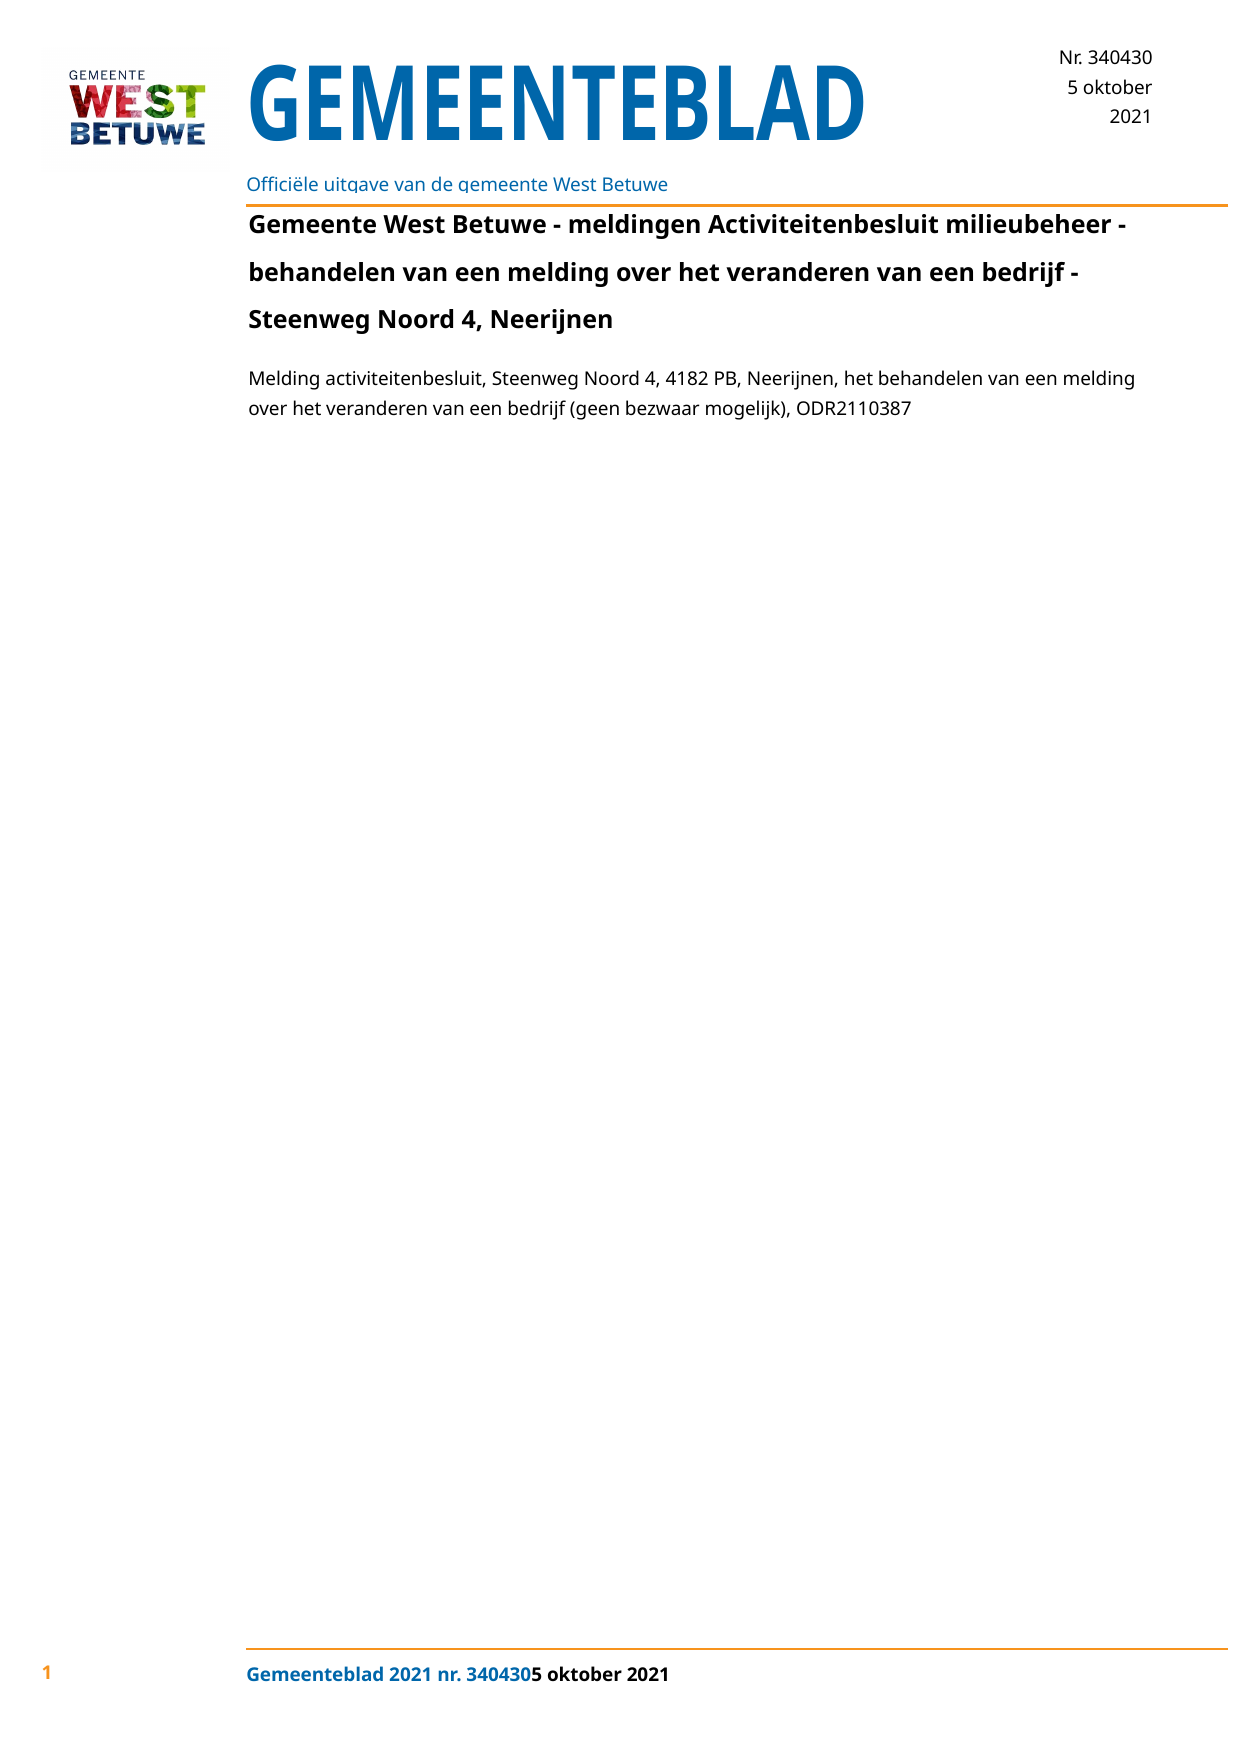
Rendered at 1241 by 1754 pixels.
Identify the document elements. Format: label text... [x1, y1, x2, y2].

picture [41, 47, 231, 172]
text Melding activiteitenbesluit, Steenweg Noord 4, 4182 PB, Neerijnen, het behandelen van een melding over het veranderen van een bedrijf (geen bezwaar mogelijk), ODR2110387 [248, 366, 1152, 421]
text Gemeente West Betuwe - meldingen Activiteitenbesluit milieubeheer - behandelen van een melding over het veranderen van een bedrijf - Steenweg Noord 4, Neerijnen [248, 207, 1152, 336]
